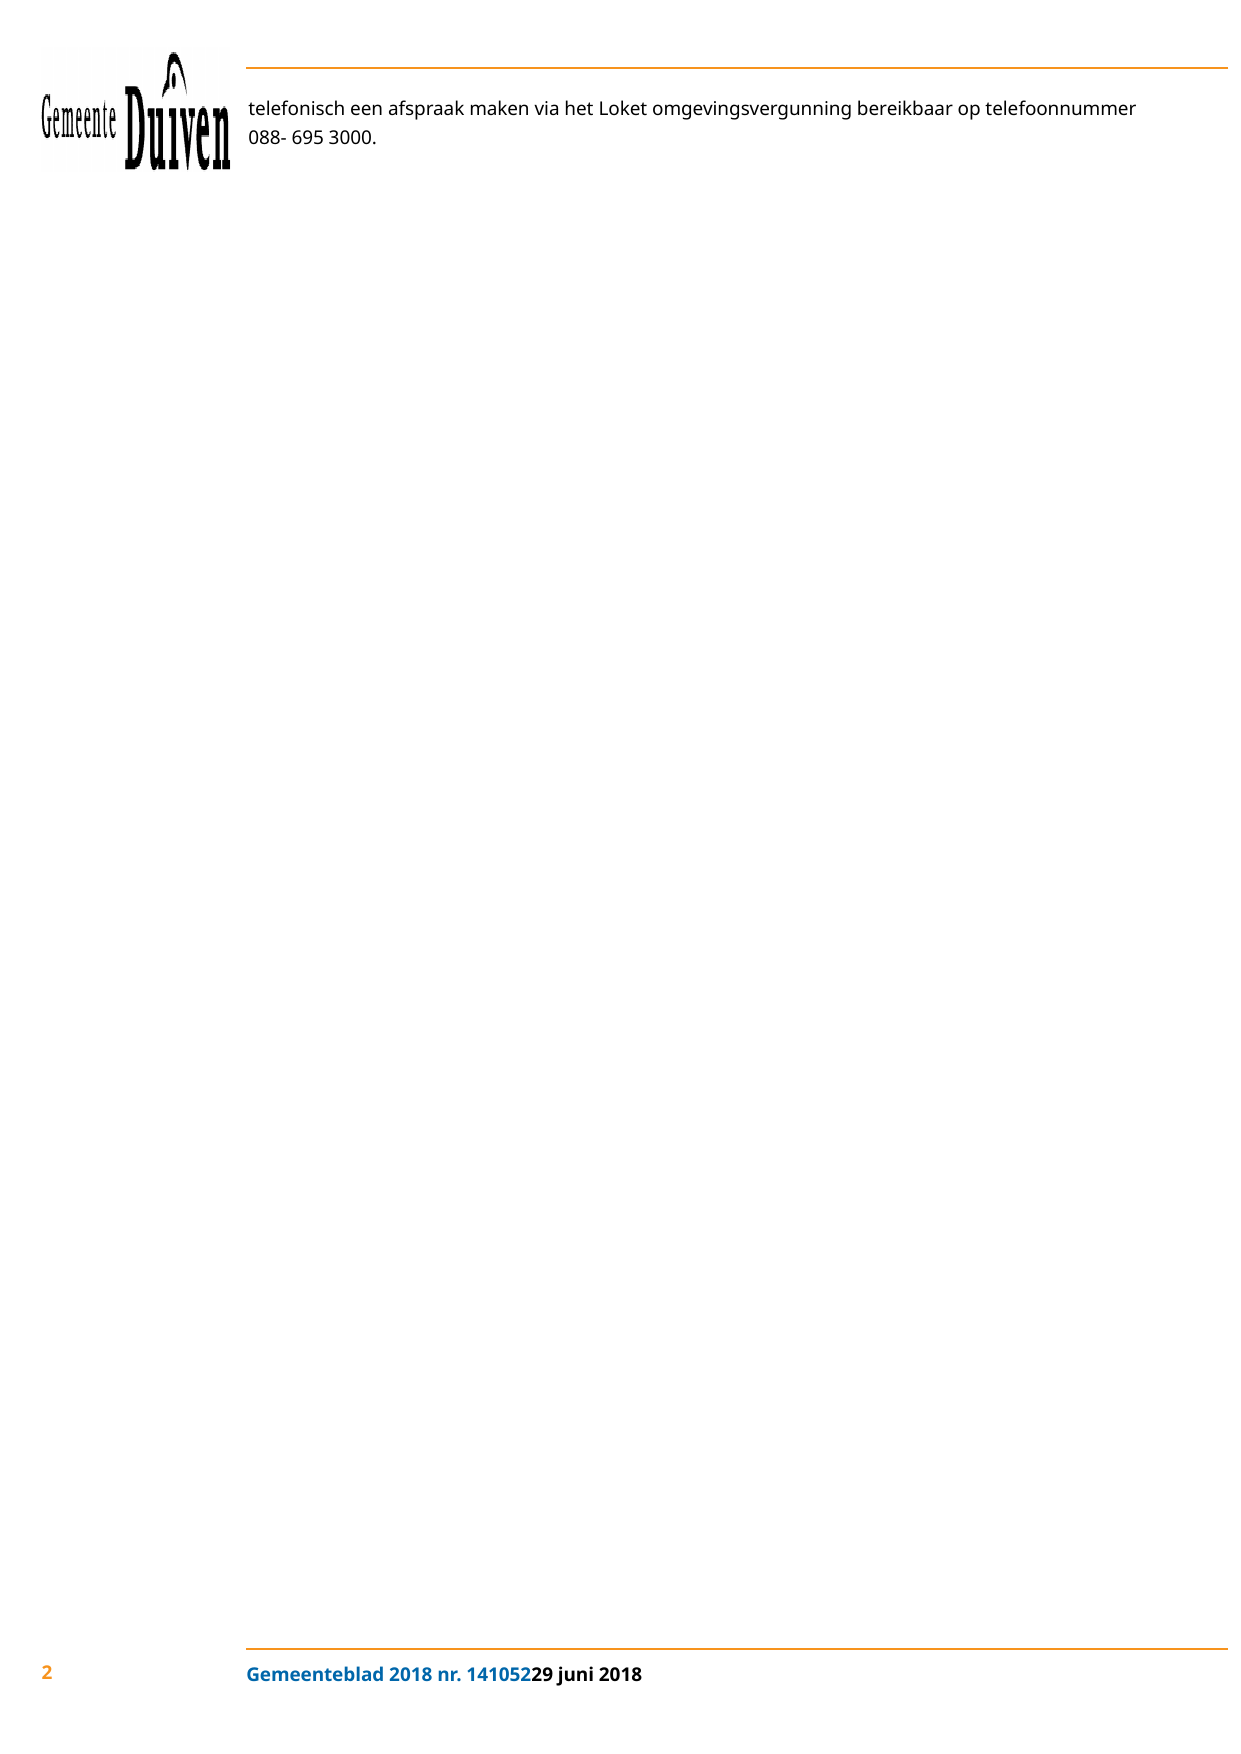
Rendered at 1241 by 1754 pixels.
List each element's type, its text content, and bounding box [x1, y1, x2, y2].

text telefonisch een afspraak maken via het Loket omgevingsvergunning bereikbaar op telefoonnummer 088- 695 3000. [248, 95, 1152, 150]
picture [41, 47, 231, 172]
